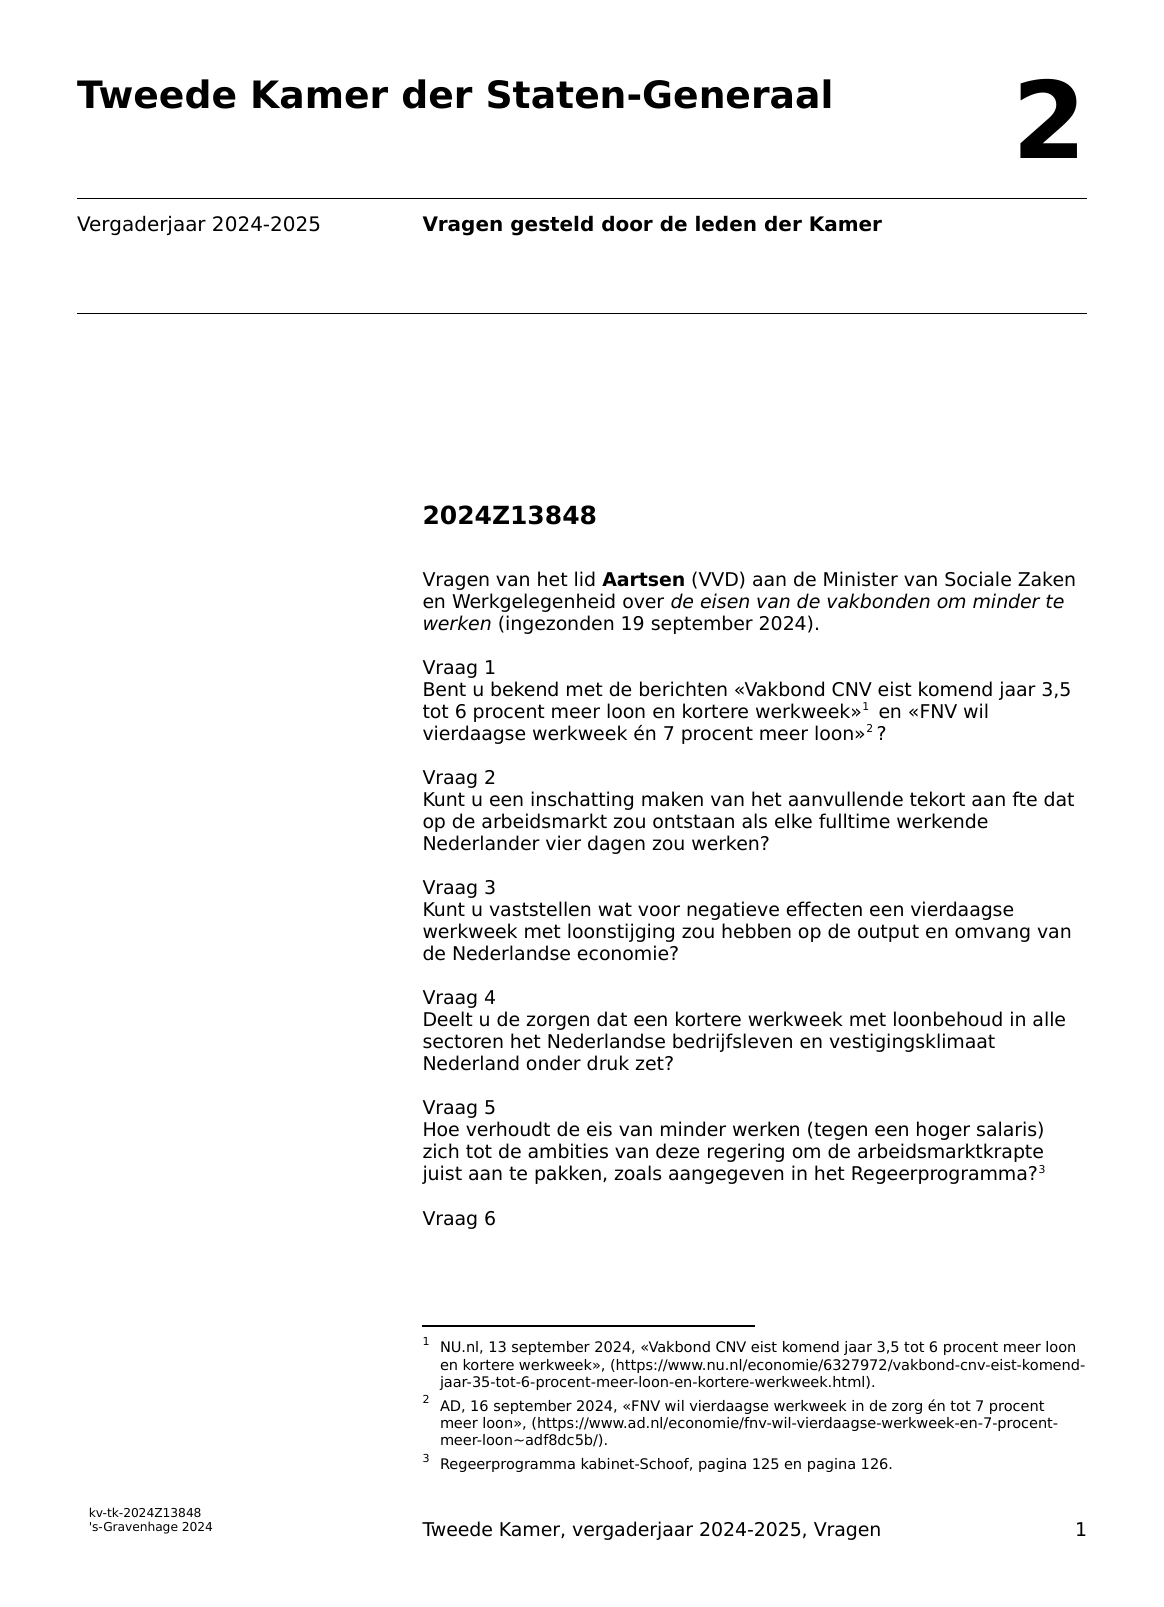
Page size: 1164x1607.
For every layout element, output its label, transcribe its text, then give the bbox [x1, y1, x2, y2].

table_header Tweede Kamer der Staten-Generaal [77, 59, 886, 198]
table_cell Vergaderjaar 2024-2025 [77, 199, 422, 313]
text Hoe verhoudt de eis van minder werken (tegen een hoger salaris) zich tot de ambities van deze regering om de arbeidsmarktkrapte juist aan te pakken, zoals aangegeven in het Regeerprogramma? [422, 1119, 1087, 1185]
text Deelt u de zorgen dat een kortere werkweek met loonbehoud in alle sectoren het Nederlandse bedrijfsleven en vestigingsklimaat Nederland onder druk zet? [422, 1009, 1087, 1075]
text Vraag 3 [422, 877, 1087, 899]
text Bent u bekend met de berichten «Vakbond CNV eist komend jaar 3,5 tot 6 procent meer loon en kortere werkweek» en «FNV wil vierdaagse werkweek én 7 procent meer loon»? [422, 679, 1087, 745]
text NU.nl, 13 september 2024, «Vakbond CNV eist komend jaar 3,5 tot 6 procent meer loon en kortere werkweek», (https://www.nu.nl/economie/6327972/vakbond-cnv-eist-komend-jaar-35-tot-6-procent-meer-loon-en-kortere-werkweek.html). [422, 1335, 1087, 1391]
text Kunt u vaststellen wat voor negatieve effecten een vierdaagse werkweek met loonstijging zou hebben op de output en omvang van de Nederlandse economie? [422, 899, 1087, 965]
text Vraag 2 [422, 767, 1087, 789]
text 2024Z13848 [422, 501, 1087, 531]
table_header 2 [886, 59, 1087, 198]
text Vraag 5 [422, 1097, 1087, 1119]
text Regeerprogramma kabinet-Schoof, pagina 125 en pagina 126. [422, 1452, 1087, 1474]
table_cell Vragen gesteld door de leden der Kamer [422, 199, 1087, 313]
text kv-tk-2024Z13848 [88, 1506, 323, 1520]
text Vraag 6 [422, 1207, 1087, 1229]
text 's-Gravenhage 2024 [88, 1520, 323, 1534]
text Vraag 4 [422, 987, 1087, 1009]
text Vraag 1 [422, 657, 1087, 679]
text AD, 16 september 2024, «FNV wil vierdaagse werkweek in de zorg én tot 7 procent meer loon», (https://www.ad.nl/economie/fnv-wil-vierdaagse-werkweek-en-7-procent-meer-loon~adf8dc5b/). [422, 1393, 1087, 1449]
text Vragen van het lid Aartsen (VVD) aan de Minister van Sociale Zaken en Werkgelegenheid over de eisen van de vakbonden om minder te werken (ingezonden 19 september 2024). [422, 569, 1087, 635]
text Kunt u een inschatting maken van het aanvullende tekort aan fte dat op de arbeidsmarkt zou ontstaan als elke fulltime werkende Nederlander vier dagen zou werken? [422, 789, 1087, 855]
